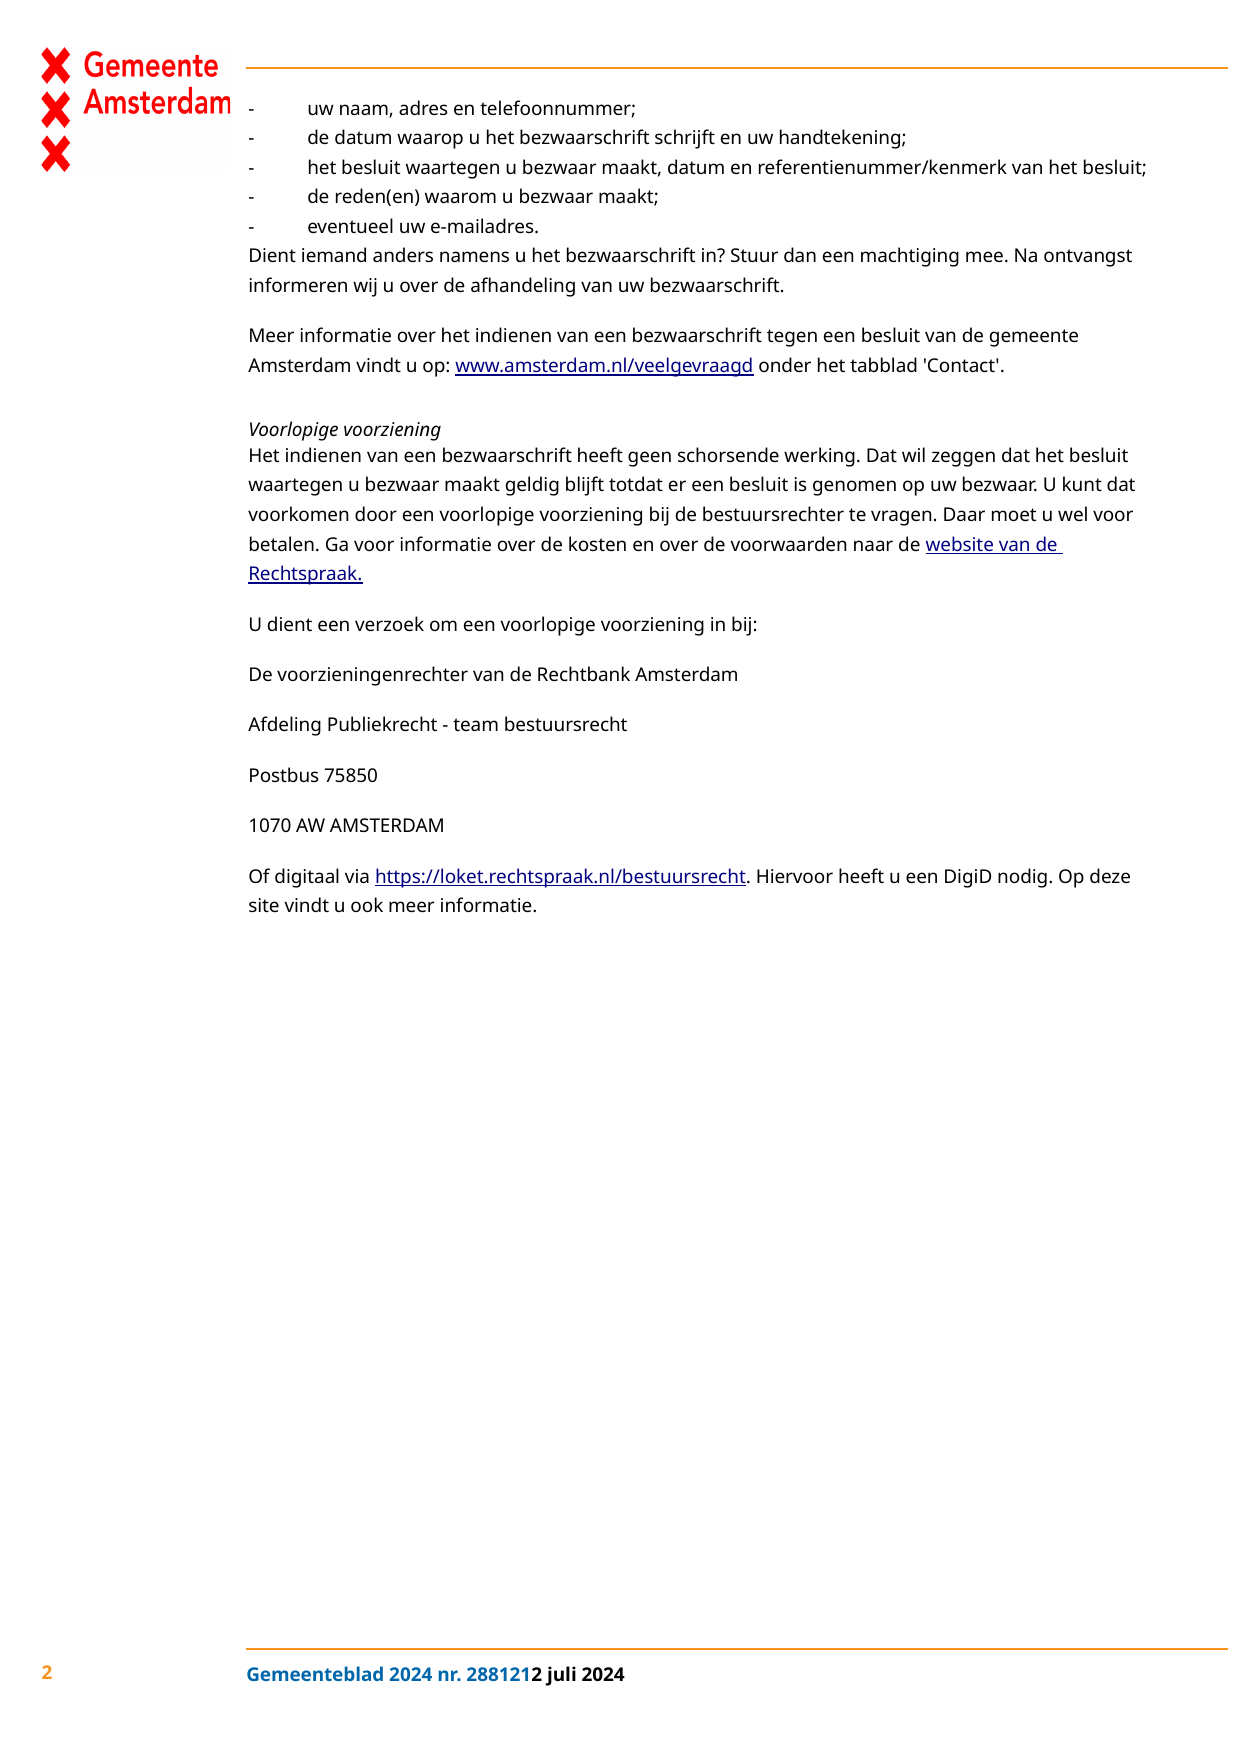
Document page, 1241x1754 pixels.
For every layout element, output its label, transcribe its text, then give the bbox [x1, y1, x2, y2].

text Postbus 75850 [248, 762, 1152, 788]
picture [41, 47, 231, 172]
list de datum waarop u het bezwaarschrift schrijft en uw handtekening; [248, 124, 1152, 150]
list de reden(en) waarom u bezwaar maakt; [248, 183, 1152, 209]
text Of digitaal via https://loket.rechtspraak.nl/bestuursrecht. Hiervoor heeft u een DigiD nodig. Op deze site vindt u ook meer informatie. [248, 863, 1152, 918]
text 1070 AW AMSTERDAM [248, 812, 1152, 838]
list uw naam, adres en telefoonnummer; [248, 95, 1152, 121]
text De voorzieningenrechter van de Rechtbank Amsterdam [248, 661, 1152, 687]
text Meer informatie over het indienen van een bezwaarschrift tegen een besluit van de gemeente Amsterdam vindt u op: www.amsterdam.nl/veelgevraagd onder het tabblad 'Contact'. [248, 323, 1152, 378]
text Voorlopige voorziening [248, 416, 1152, 442]
text Afdeling Publiekrecht - team bestuursrecht [248, 712, 1152, 737]
text Dient iemand anders namens u het bezwaarschrift in? Stuur dan een machtiging mee. Na ontvangst informeren wij u over de afhandeling van uw bezwaarschrift. [248, 243, 1152, 298]
list eventueel uw e-mailadres. [248, 213, 1152, 239]
list het besluit waartegen u bezwaar maakt, datum en referentienummer/kenmerk van het besluit; [248, 154, 1152, 180]
text U dient een verzoek om een voorlopige voorziening in bij: [248, 611, 1152, 636]
text Het indienen van een bezwaarschrift heeft geen schorsende werking. Dat wil zeggen dat het besluit waartegen u bezwaar maakt geldig blijft totdat er een besluit is genomen op uw bezwaar. U kunt dat voorkomen door een voorlopige voorziening bij de bestuursrechter te vragen. Daar moet u wel voor betalen. Ga voor informatie over de kosten en over de voorwaarden naar de website van de Rechtspraak. [248, 442, 1152, 586]
